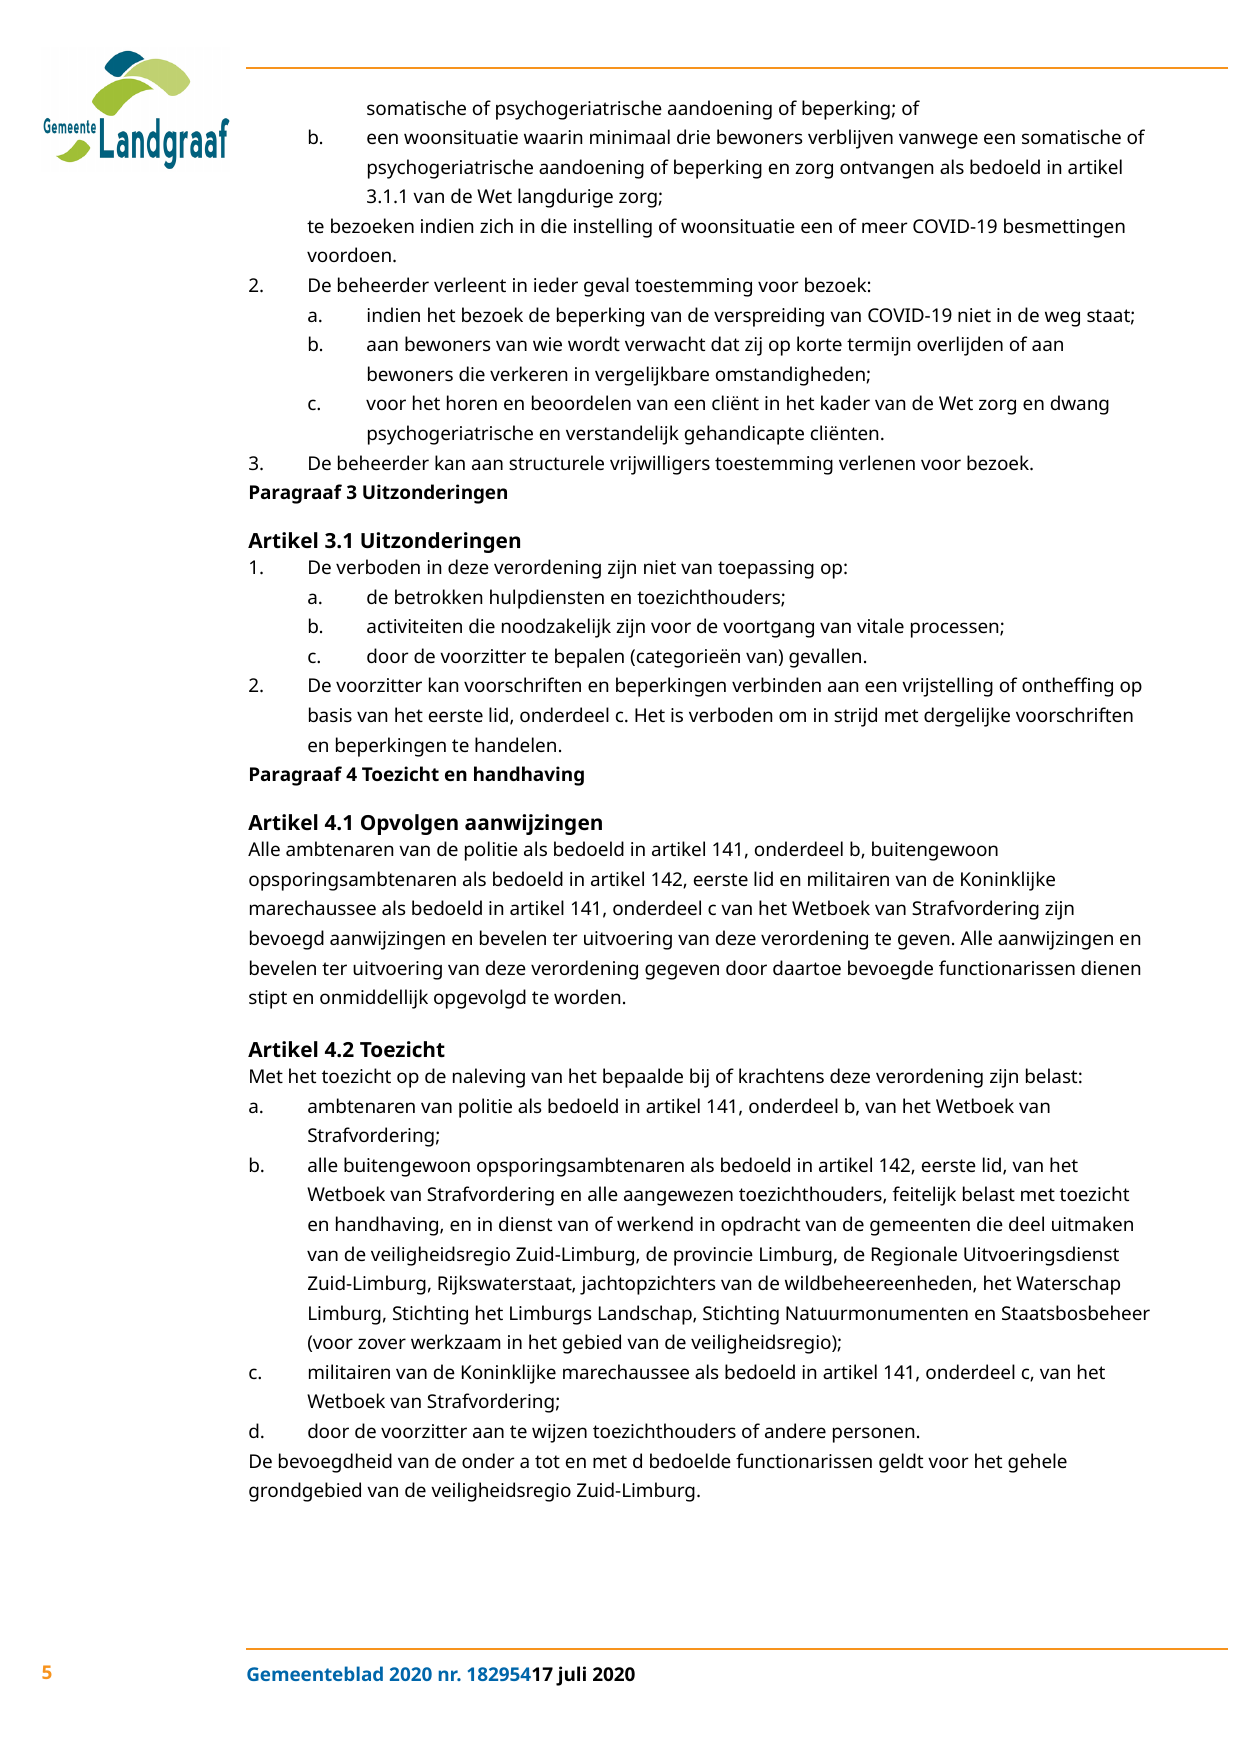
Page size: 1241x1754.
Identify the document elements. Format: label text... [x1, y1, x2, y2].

text Met het toezicht op de naleving van het bepaalde bij of krachtens deze verordening zijn belast: [248, 1063, 1152, 1089]
list aan bewoners van wie wordt verwacht dat zij op korte termijn overlijden of aan bewoners die verkeren in vergelijkbare omstandigheden; [307, 331, 1152, 387]
list activiteiten die noodzakelijk zijn voor de voortgang van vitale processen; [307, 613, 1152, 639]
list De voorzitter kan voorschriften en beperkingen verbinden aan een vrijstelling of ontheffing op basis van het eerste lid, onderdeel c. Het is verboden om in strijd met dergelijke voorschriften en beperkingen te handelen. [248, 673, 1152, 758]
text Alle ambtenaren van de politie als bedoeld in artikel 141, onderdeel b, buitengewoon opsporingsambtenaren als bedoeld in artikel 142, eerste lid en militairen van de Koninklijke marechaussee als bedoeld in artikel 141, onderdeel c van het Wetboek van Strafvordering zijn bevoegd aanwijzingen en bevelen ter uitvoering van deze verordening te geven. Alle aanwijzingen en bevelen ter uitvoering van deze verordening gegeven door daartoe bevoegde functionarissen dienen stipt en onmiddellijk opgevolgd te worden. [248, 836, 1152, 1010]
text Paragraaf 3 Uitzonderingen [248, 479, 1152, 505]
list De verboden in deze verordening zijn niet van toepassing op: [248, 554, 1152, 580]
list De beheerder kan aan structurele vrijwilligers toestemming verlenen voor bezoek. [248, 450, 1152, 476]
list door de voorzitter te bepalen (categorieën van) gevallen. [307, 643, 1152, 669]
picture [41, 47, 231, 172]
list indien het bezoek de beperking van de verspreiding van COVID-19 niet in de weg staat; [307, 302, 1152, 328]
list de betrokken hulpdiensten en toezichthouders; [307, 584, 1152, 610]
list militairen van de Koninklijke marechaussee als bedoeld in artikel 141, onderdeel c, van het Wetboek van Strafvordering; [248, 1359, 1152, 1414]
list een woonsituatie waarin minimaal drie bewoners verblijven vanwege een somatische of psychogeriatrische aandoening of beperking en zorg ontvangen als bedoeld in artikel 3.1.1 van de Wet langdurige zorg; [307, 124, 1152, 209]
list voor het horen en beoordelen van een cliënt in het kader van de Wet zorg en dwang psychogeriatrische en verstandelijk gehandicapte cliënten. [307, 391, 1152, 446]
text Artikel 3.1 Uitzonderingen [248, 526, 1152, 554]
text De bevoegdheid van de onder a tot en met d bedoelde functionarissen geldt voor het gehele grondgebied van de veiligheidsregio Zuid-Limburg. [248, 1448, 1152, 1503]
list alle buitengewoon opsporingsambtenaren als bedoeld in artikel 142, eerste lid, van het Wetboek van Strafvordering en alle aangewezen toezichthouders, feitelijk belast met toezicht en handhaving, en in dienst van of werkend in opdracht van de gemeenten die deel uitmaken van de veiligheidsregio Zuid-Limburg, de provincie Limburg, de Regionale Uitvoeringsdienst Zuid-Limburg, Rijkswaterstaat, jachtopzichters van de wildbeheereenheden, het Waterschap Limburg, Stichting het Limburgs Landschap, Stichting Natuurmonumenten en Staatsbosbeheer (voor zover werkzaam in het gebied van de veiligheidsregio); [248, 1152, 1152, 1355]
list ambtenaren van politie als bedoeld in artikel 141, onderdeel b, van het Wetboek van Strafvordering; [248, 1093, 1152, 1148]
list te bezoeken indien zich in die instelling of woonsituatie een of meer COVID-19 besmettingen voordoen. [248, 213, 1152, 268]
list De beheerder verleent in ieder geval toestemming voor bezoek: [248, 272, 1152, 298]
text Paragraaf 4 Toezicht en handhaving [248, 761, 1152, 787]
list door de voorzitter aan te wijzen toezichthouders of andere personen. [248, 1418, 1152, 1444]
text Artikel 4.2 Toezicht [248, 1035, 1152, 1063]
text Artikel 4.1 Opvolgen aanwijzingen [248, 808, 1152, 836]
list somatische of psychogeriatrische aandoening of beperking; of [307, 95, 1152, 121]
